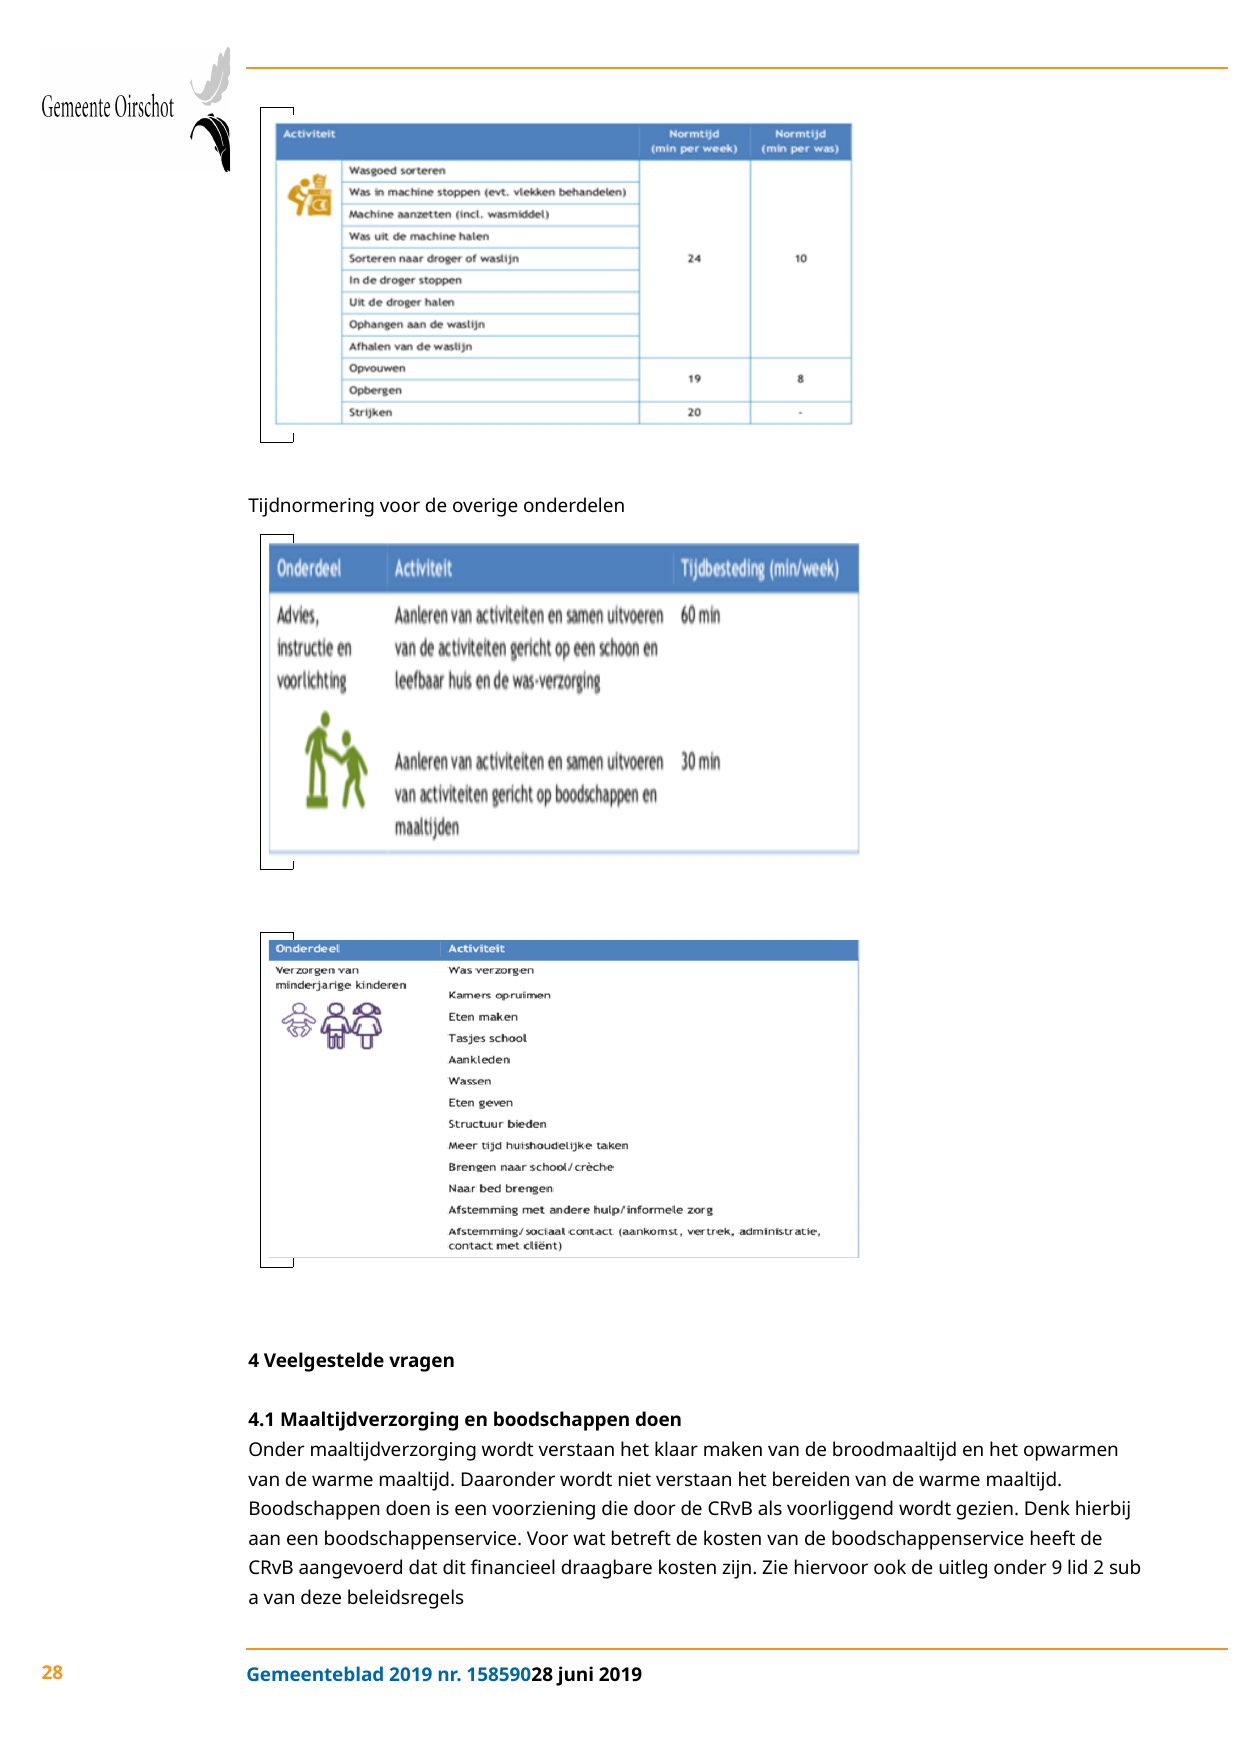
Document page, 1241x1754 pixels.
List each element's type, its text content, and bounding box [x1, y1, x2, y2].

picture [268, 543, 860, 861]
picture [268, 940, 860, 1258]
text Onder maaltijdverzorging wordt verstaan het klaar maken van de broodmaaltijd en het opwarmen van de warme maaltijd. Daaronder wordt niet verstaan het bereiden van de warme maaltijd. [248, 1436, 1152, 1491]
text 4.1 Maaltijdverzorging en boodschappen doen [248, 1407, 1152, 1432]
text 4 Veelgestelde vragen [248, 1347, 1152, 1373]
text Tijdnormering voor de overige onderdelen [248, 493, 1152, 518]
picture [41, 47, 231, 172]
picture [268, 115, 860, 433]
text Boodschappen doen is een voorziening die door de CRvB als voorliggend wordt gezien. Denk hierbij aan een boodschappenservice. Voor wat betreft de kosten van de boodschappenservice heeft de CRvB aangevoerd dat dit financieel draagbare kosten zijn. Zie hiervoor ook de uitleg onder 9 lid 2 sub a van deze beleidsregels [248, 1495, 1152, 1610]
